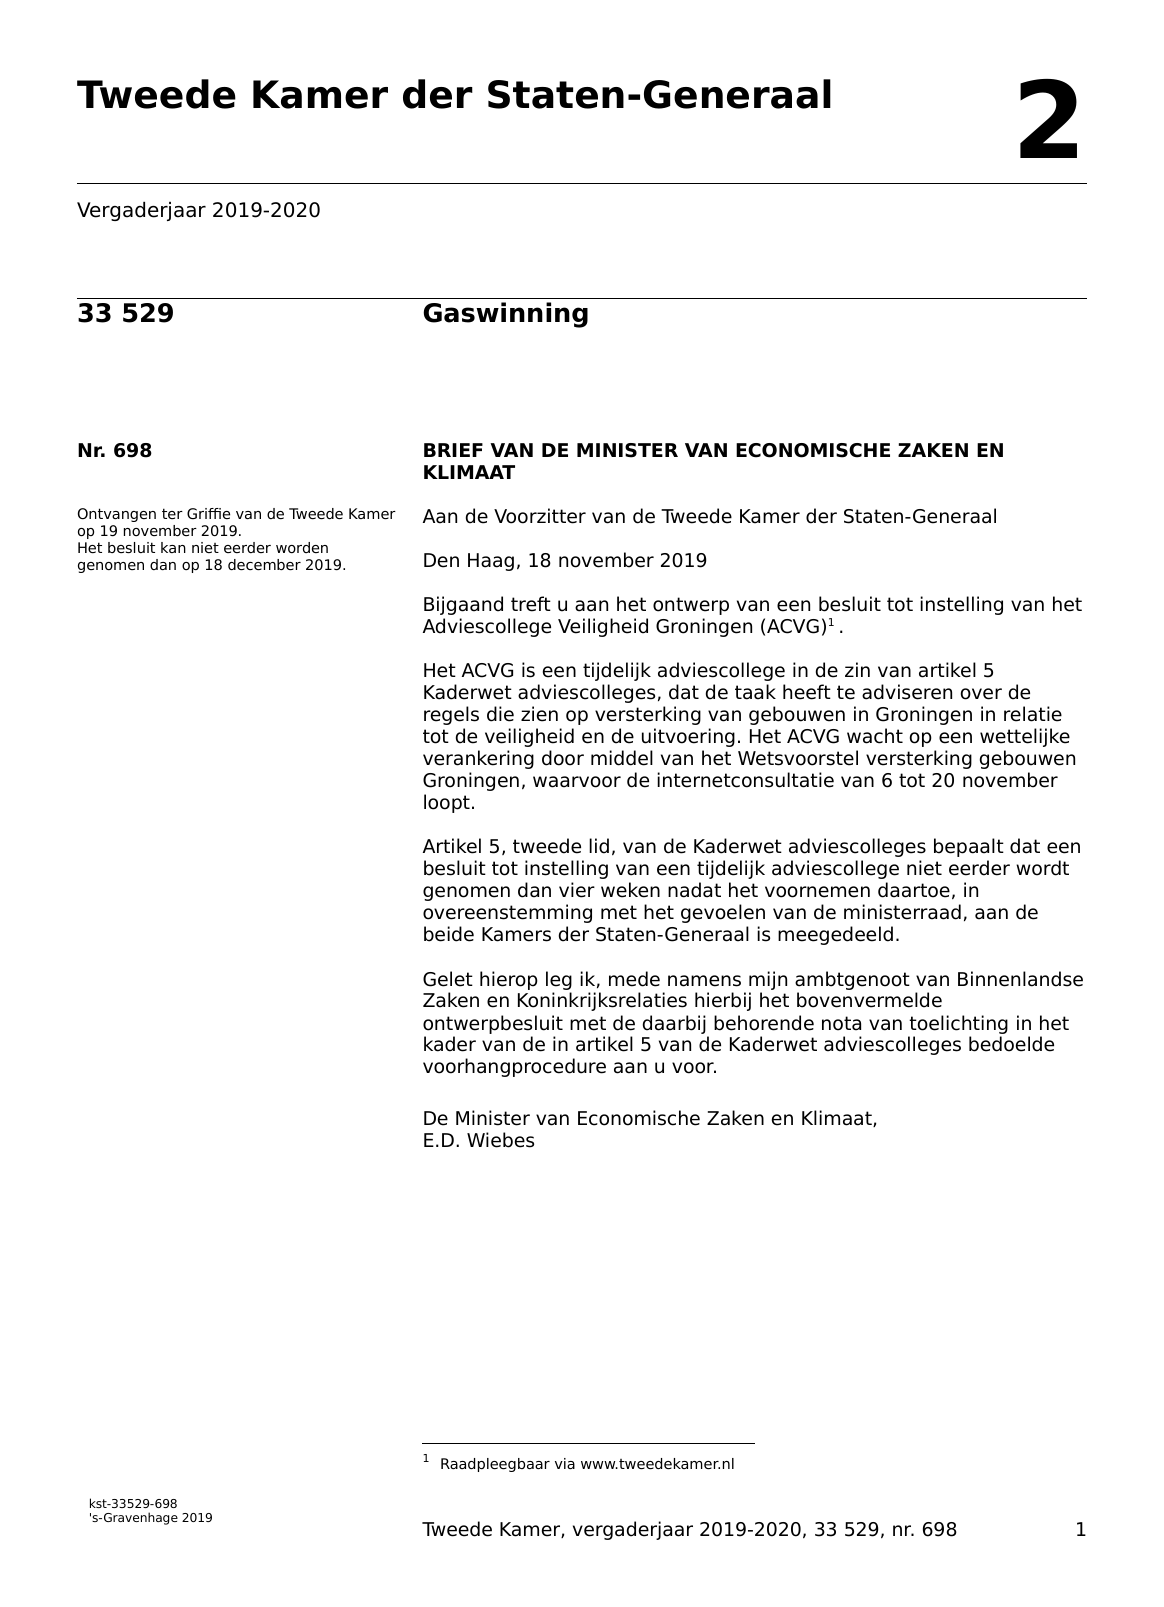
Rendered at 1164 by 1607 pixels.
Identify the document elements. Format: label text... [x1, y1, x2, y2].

text De Minister van Economische Zaken en Klimaat, E.D. Wiebes [422, 1108, 1087, 1152]
text Den Haag, 18 november 2019 [422, 550, 1087, 572]
table_header 2 [886, 59, 1087, 183]
text Bijgaand treft u aan het ontwerp van een besluit tot instelling van het Adviescollege Veiligheid Groningen (ACVG). [422, 594, 1087, 638]
text Aan de Voorzitter van de Tweede Kamer der Staten-Generaal [422, 506, 1087, 528]
table_header Tweede Kamer der Staten-Generaal [77, 59, 886, 183]
text kst-33529-698 [88, 1497, 323, 1511]
text Het ACVG is een tijdelijk adviescollege in de zin van artikel 5 Kaderwet adviescolleges, dat de taak heeft te adviseren over de regels die zien op versterking van gebouwen in Groningen in relatie tot de veiligheid en de uitvoering. Het ACVG wacht op een wettelijke verankering door middel van het Wetsvoorstel versterking gebouwen Groningen, waarvoor de internetconsultatie van 6 tot 20 november loopt. [422, 660, 1087, 814]
text Ontvangen ter Griffie van de Tweede Kamer op 19 november 2019. [77, 506, 399, 539]
text Raadpleegbaar via www.tweedekamer.nl [422, 1452, 1087, 1474]
table_cell Vergaderjaar 2019-2020 [77, 184, 1087, 298]
subtitle 33 529 Gaswinning [77, 299, 1087, 329]
text 's-Gravenhage 2019 [88, 1511, 323, 1525]
text Gelet hierop leg ik, mede namens mijn ambtgenoot van Binnenlandse Zaken en Koninkrijksrelaties hierbij het bovenvermelde ontwerpbesluit met de daarbij behorende nota van toelichting in het kader van de in artikel 5 van de Kaderwet adviescolleges bedoelde voorhangprocedure aan u voor. [422, 968, 1087, 1078]
subtitle Nr. 698 BRIEF VAN DE MINISTER VAN ECONOMISCHE ZAKEN EN KLIMAAT [77, 440, 1087, 484]
text Het besluit kan niet eerder worden genomen dan op 18 december 2019. [77, 539, 399, 573]
text Artikel 5, tweede lid, van de Kaderwet adviescolleges bepaalt dat een besluit tot instelling van een tijdelijk adviescollege niet eerder wordt genomen dan vier weken nadat het voornemen daartoe, in overeenstemming met het gevoelen van de ministerraad, aan de beide Kamers der Staten-Generaal is meegedeeld. [422, 836, 1087, 946]
